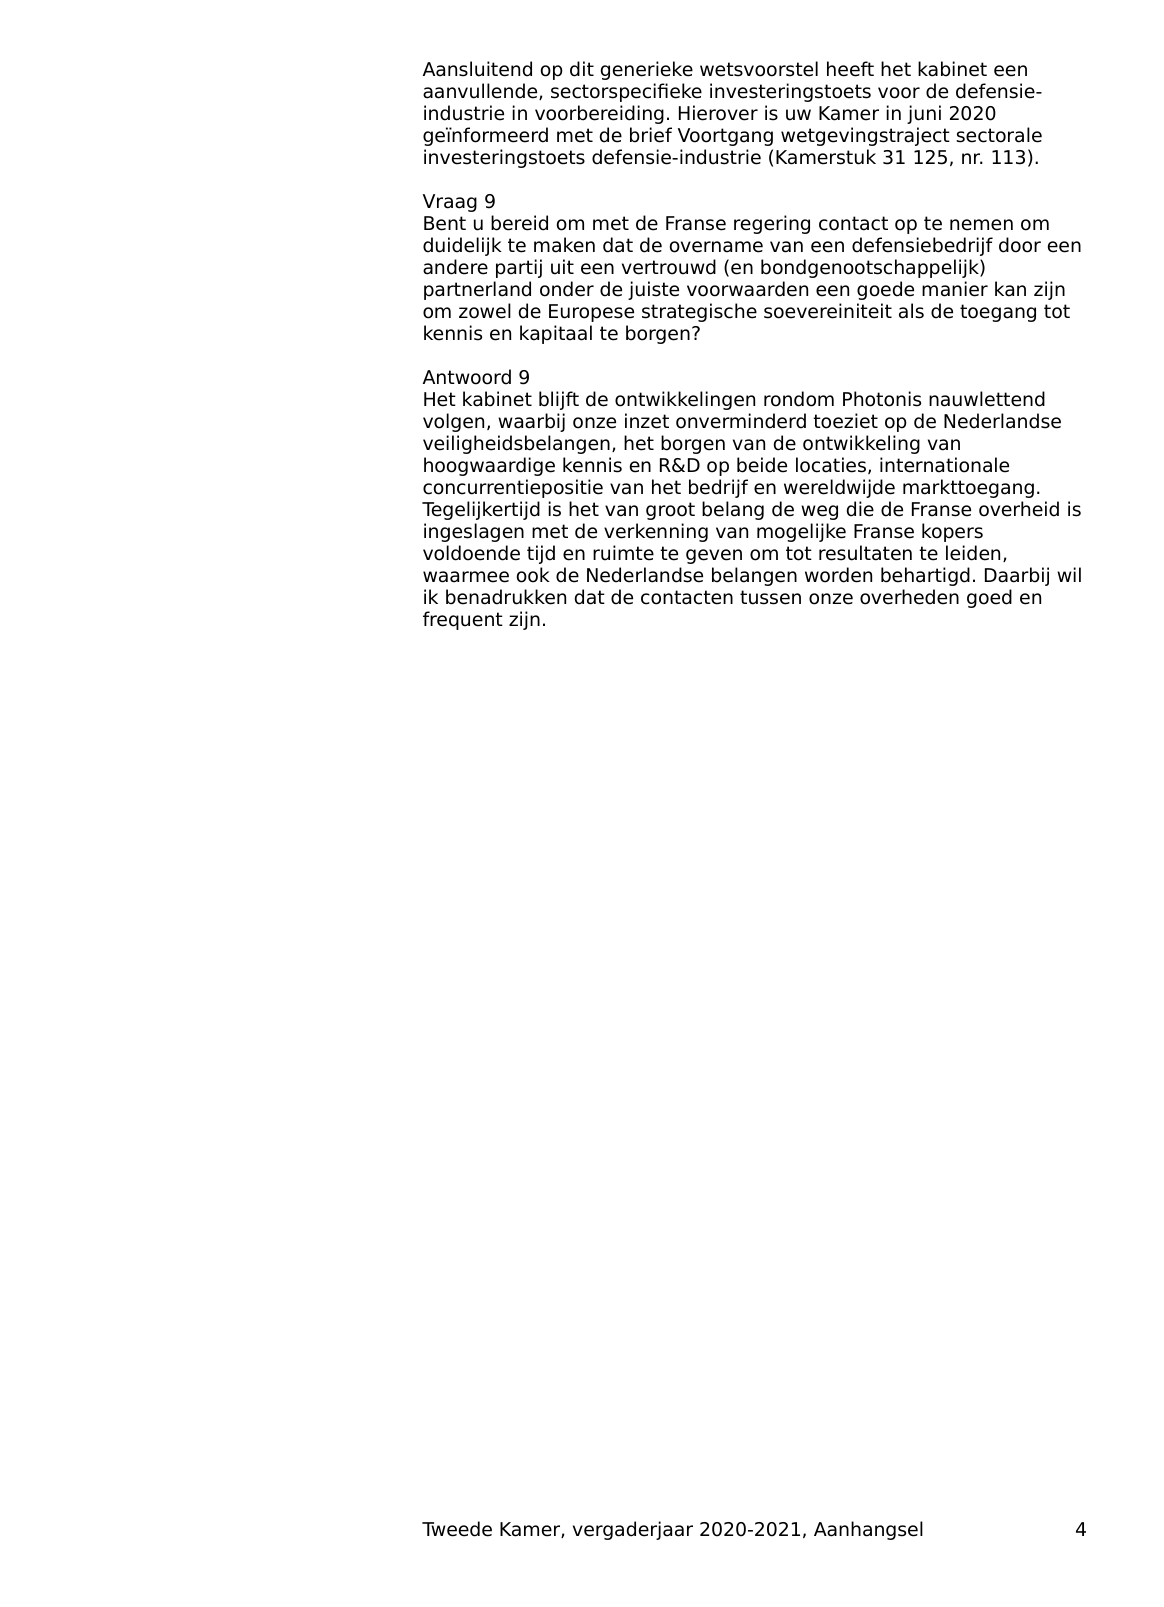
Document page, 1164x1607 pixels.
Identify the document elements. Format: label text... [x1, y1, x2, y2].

text Aansluitend op dit generieke wetsvoorstel heeft het kabinet een aanvullende, sectorspecifieke investeringstoets voor de defensie-industrie in voorbereiding. Hierover is uw Kamer in juni 2020 geïnformeerd met de brief Voortgang wetgevingstraject sectorale investeringstoets defensie-industrie (Kamerstuk 31 125, nr. 113). [422, 59, 1087, 169]
text Bent u bereid om met de Franse regering contact op te nemen om duidelijk te maken dat de overname van een defensiebedrijf door een andere partij uit een vertrouwd (en bondgenootschappelijk) partnerland onder de juiste voorwaarden een goede manier kan zijn om zowel de Europese strategische soevereiniteit als de toegang tot kennis en kapitaal te borgen? [422, 213, 1087, 345]
text Antwoord 9 [422, 367, 1087, 389]
text Het kabinet blijft de ontwikkelingen rondom Photonis nauwlettend volgen, waarbij onze inzet onverminderd toeziet op de Nederlandse veiligheidsbelangen, het borgen van de ontwikkeling van hoogwaardige kennis en R&D op beide locaties, internationale concurrentiepositie van het bedrijf en wereldwijde markttoegang. Tegelijkertijd is het van groot belang de weg die de Franse overheid is ingeslagen met de verkenning van mogelijke Franse kopers voldoende tijd en ruimte te geven om tot resultaten te leiden, waarmee ook de Nederlandse belangen worden behartigd. Daarbij wil ik benadrukken dat de contacten tussen onze overheden goed en frequent zijn. [422, 389, 1087, 631]
text Vraag 9 [422, 191, 1087, 213]
